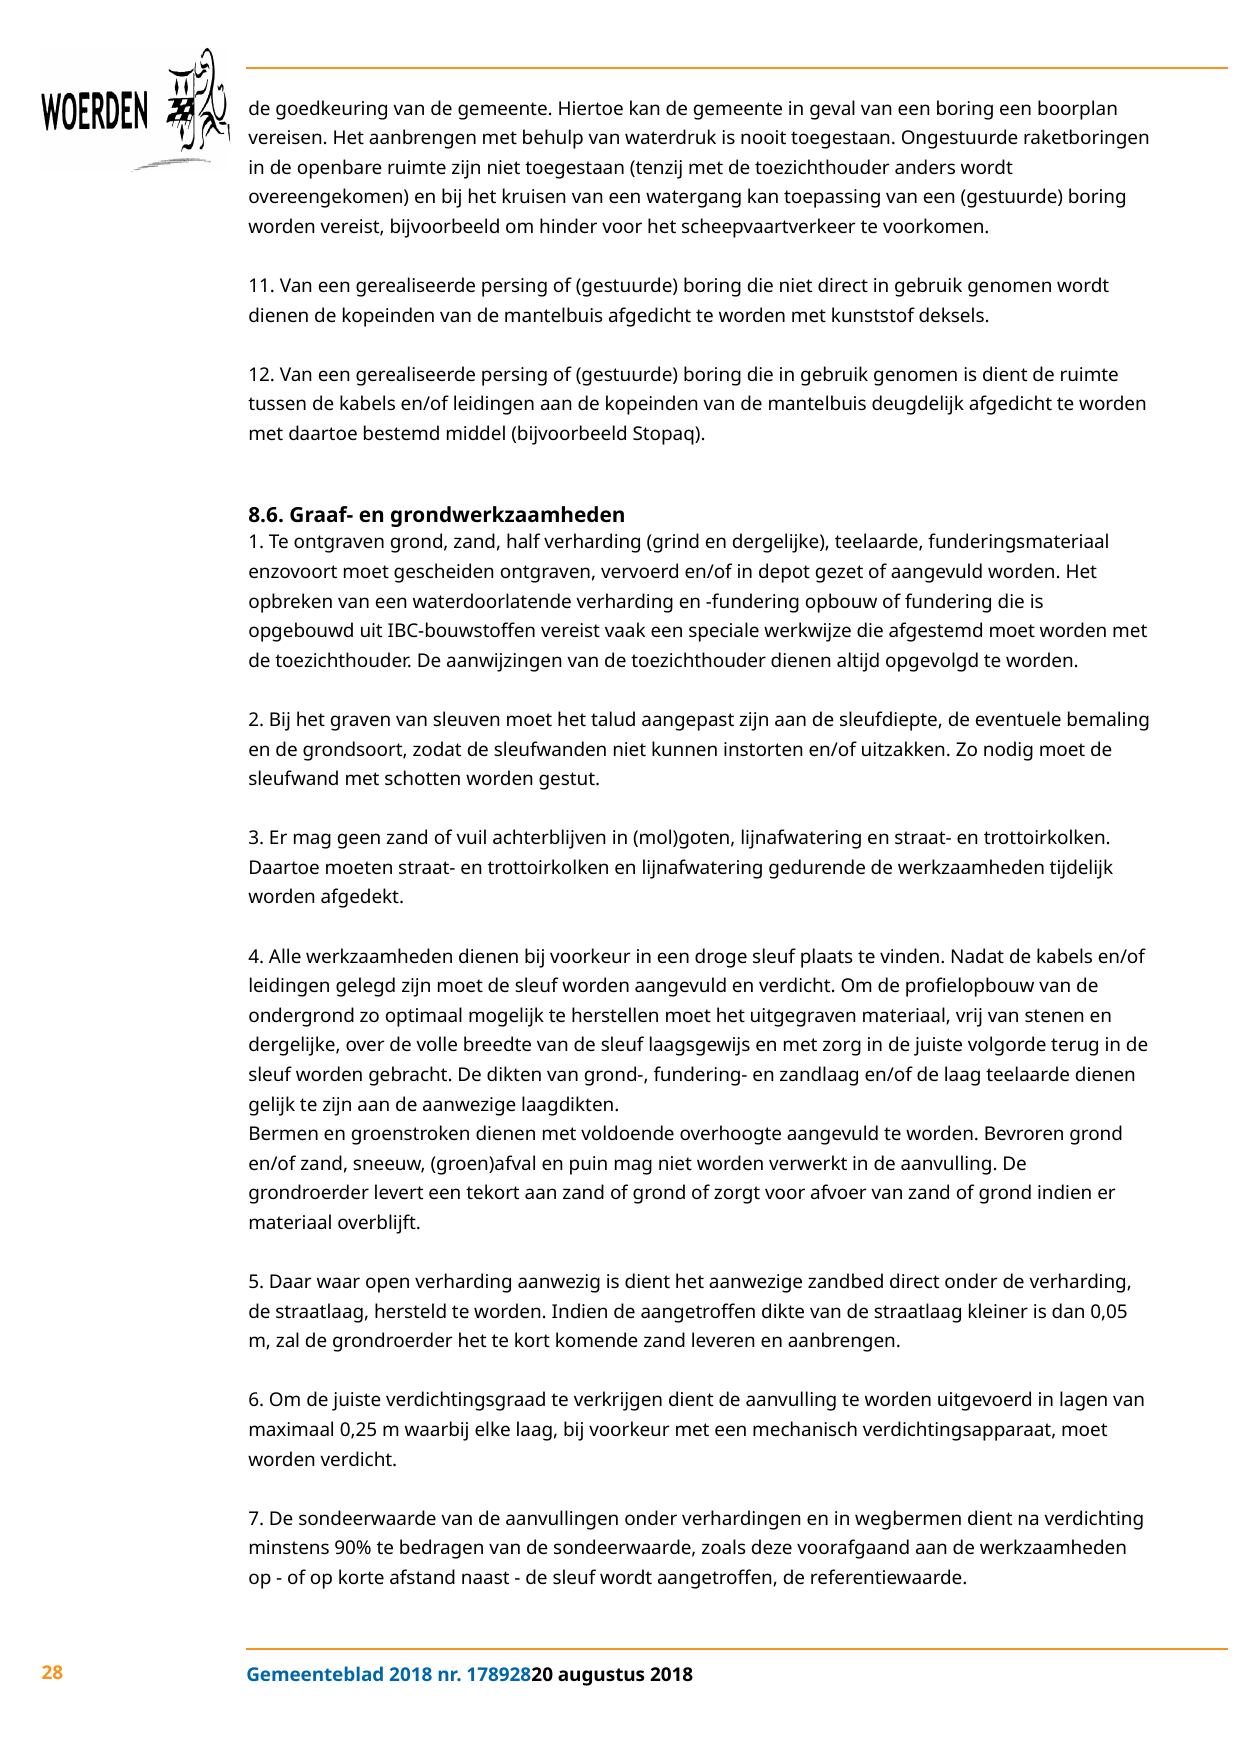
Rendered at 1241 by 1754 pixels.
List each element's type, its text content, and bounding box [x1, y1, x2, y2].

text 12. Van een gerealiseerde persing of (gestuurde) boring die in gebruik genomen is dient de ruimte tussen de kabels en/of leidingen aan de kopeinden van de mantelbuis deugdelijk afgedicht te worden met daartoe bestemd middel (bijvoorbeeld Stopaq). [248, 361, 1152, 446]
text 2. Bij het graven van sleuven moet het talud aangepast zijn aan de sleufdiepte, de eventuele bemaling en de grondsoort, zodat de sleufwanden niet kunnen instorten en/of uitzakken. Zo nodig moet de sleufwand met schotten worden gestut. [248, 706, 1152, 791]
text 3. Er mag geen zand of vuil achterblijven in (mol)goten, lijnafwatering en straat- en trottoirkolken. Daartoe moeten straat- en trottoirkolken en lijnafwatering gedurende de werkzaamheden tijdelijk worden afgedekt. [248, 824, 1152, 909]
text 8.6. Graaf- en grondwerkzaamheden [248, 500, 1152, 529]
picture [41, 47, 231, 172]
text de goedkeuring van de gemeente. Hiertoe kan de gemeente in geval van een boring een boorplan vereisen. Het aanbrengen met behulp van waterdruk is nooit toegestaan. Ongestuurde raketboringen in de openbare ruimte zijn niet toegestaan (tenzij met de toezichthouder anders wordt overeengekomen) en bij het kruisen van een watergang kan toepassing van een (gestuurde) boring worden vereist, bijvoorbeeld om hinder voor het scheepvaartverkeer te voorkomen. [248, 95, 1152, 239]
text 6. Om de juiste verdichtingsgraad te verkrijgen dient de aanvulling te worden uitgevoerd in lagen van maximaal 0,25 m waarbij elke laag, bij voorkeur met een mechanisch verdichtingsapparaat, moet worden verdicht. [248, 1387, 1152, 1471]
text 7. De sondeerwaarde van de aanvullingen onder verhardingen en in wegbermen dient na verdichting minstens 90% te bedragen van de sondeerwaarde, zoals deze voorafgaand aan de werkzaamheden op - of op korte afstand naast - de sleuf wordt aangetroffen, de referentiewaarde. [248, 1505, 1152, 1590]
text Bermen en groenstroken dienen met voldoende overhoogte aangevuld te worden. Bevroren grond en/of zand, sneeuw, (groen)afval en puin mag niet worden verwerkt in de aanvulling. De grondroerder levert een tekort aan zand of grond of zorgt voor afvoer van zand of grond indien er materiaal overblijft. [248, 1120, 1152, 1235]
text 4. Alle werkzaamheden dienen bij voorkeur in een droge sleuf plaats te vinden. Nadat de kabels en/of leidingen gelegd zijn moet de sleuf worden aangevuld en verdicht. Om de profielopbouw van de ondergrond zo optimaal mogelijk te herstellen moet het uitgegraven materiaal, vrij van stenen en dergelijke, over de volle breedte van de sleuf laagsgewijs en met zorg in de juiste volgorde terug in de sleuf worden gebracht. De dikten van grond-, fundering- en zandlaag en/of de laag teelaarde dienen gelijk te zijn aan de aanwezige laagdikten. [248, 943, 1152, 1116]
text 1. Te ontgraven grond, zand, half verharding (grind en dergelijke), teelaarde, funderingsmateriaal enzovoort moet gescheiden ontgraven, vervoerd en/of in depot gezet of aangevuld worden. Het opbreken van een waterdoorlatende verharding en -fundering opbouw of fundering die is opgebouwd uit IBC-bouwstoffen vereist vaak een speciale werkwijze die afgestemd moet worden met de toezichthouder. De aanwijzingen van de toezichthouder dienen altijd opgevolgd te worden. [248, 529, 1152, 673]
text 5. Daar waar open verharding aanwezig is dient het aanwezige zandbed direct onder de verharding, de straatlaag, hersteld te worden. Indien de aangetroffen dikte van de straatlaag kleiner is dan 0,05 m, zal de grondroerder het te kort komende zand leveren en aanbrengen. [248, 1268, 1152, 1353]
text 11. Van een gerealiseerde persing of (gestuurde) boring die niet direct in gebruik genomen wordt dienen de kopeinden van de mantelbuis afgedicht te worden met kunststof deksels. [248, 272, 1152, 328]
